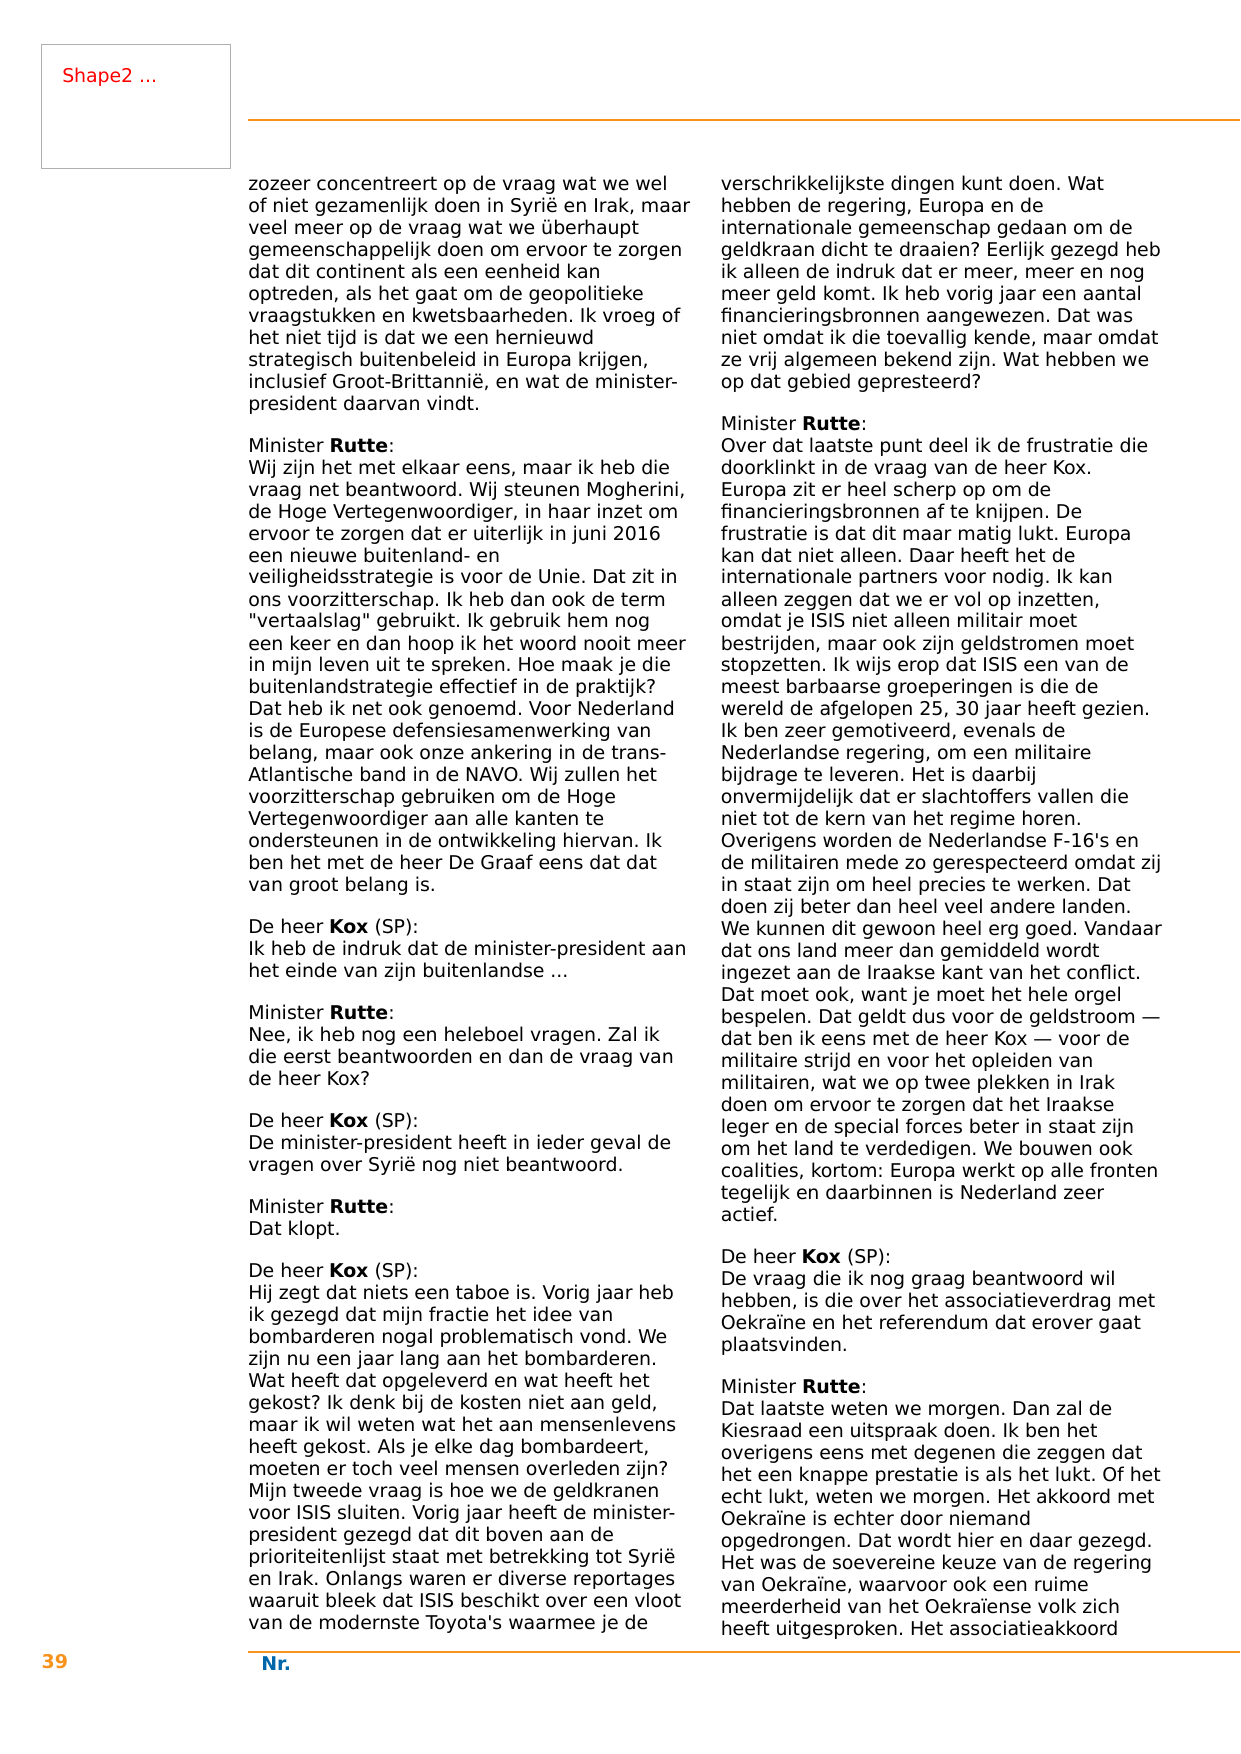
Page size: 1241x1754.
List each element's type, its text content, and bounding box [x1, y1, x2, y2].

text De heer Kox (SP): [248, 916, 691, 938]
text zozeer concentreert op de vraag wat we wel of niet gezamenlijk doen in Syrië en Irak, maar veel meer op de vraag wat we überhaupt gemeenschappelijk doen om ervoor te zorgen dat dit continent als een eenheid kan optreden, als het gaat om de geopolitieke vraagstukken en kwetsbaarheden. Ik vroeg of het niet tijd is dat we een hernieuwd strategisch buitenbeleid in Europa krijgen, inclusief Groot-Brittannië, en wat de minister-president daarvan vindt. [248, 173, 691, 414]
text Minister Rutte: [248, 1196, 691, 1218]
text Over dat laatste punt deel ik de frustratie die doorklinkt in de vraag van de heer Kox. Europa zit er heel scherp op om de financieringsbronnen af te knijpen. De frustratie is dat dit maar matig lukt. Europa kan dat niet alleen. Daar heeft het de internationale partners voor nodig. Ik kan alleen zeggen dat we er vol op inzetten, omdat je ISIS niet alleen militair moet bestrijden, maar ook zijn geldstromen moet stopzetten. Ik wijs erop dat ISIS een van de meest barbaarse groeperingen is die de wereld de afgelopen 25, 30 jaar heeft gezien. Ik ben zeer gemotiveerd, evenals de Nederlandse regering, om een militaire bijdrage te leveren. Het is daarbij onvermijdelijk dat er slachtoffers vallen die niet tot de kern van het regime horen. Overigens worden de Nederlandse F-16's en de militairen mede zo gerespecteerd omdat zij in staat zijn om heel precies te werken. Dat doen zij beter dan heel veel andere landen. We kunnen dit gewoon heel erg goed. Vandaar dat ons land meer dan gemiddeld wordt ingezet aan de Iraakse kant van het conflict. Dat moet ook, want je moet het hele orgel bespelen. Dat geldt dus voor de geldstroom — dat ben ik eens met de heer Kox — voor de militaire strijd en voor het opleiden van militairen, wat we op twee plekken in Irak doen om ervoor te zorgen dat het Iraakse leger en de special forces beter in staat zijn om het land te verdedigen. We bouwen ook coalities, kortom: Europa werkt op alle fronten tegelijk en daarbinnen is Nederland zeer actief. [721, 434, 1163, 1226]
text Dat klopt. [248, 1218, 691, 1240]
text De heer Kox (SP): [248, 1110, 691, 1132]
text Minister Rutte: [721, 413, 1163, 434]
text De vraag die ik nog graag beantwoord wil hebben, is die over het associatieverdrag met Oekraïne en het referendum dat erover gaat plaatsvinden. [721, 1268, 1163, 1356]
text Ik heb de indruk dat de minister-president aan het einde van zijn buitenlandse ... [248, 938, 691, 982]
text Minister Rutte: [721, 1376, 1163, 1398]
text Minister Rutte: [248, 1002, 691, 1024]
text De heer Kox (SP): [248, 1260, 691, 1282]
text Wij zijn het met elkaar eens, maar ik heb die vraag net beantwoord. Wij steunen Mogherini, de Hoge Vertegenwoordiger, in haar inzet om ervoor te zorgen dat er uiterlijk in juni 2016 een nieuwe buitenland- en veiligheidsstrategie is voor de Unie. Dat zit in ons voorzitterschap. Ik heb dan ook de term "vertaalslag" gebruikt. Ik gebruik hem nog een keer en dan hoop ik het woord nooit meer in mijn leven uit te spreken. Hoe maak je die buitenlandstrategie effectief in de praktijk? Dat heb ik net ook genoemd. Voor Nederland is de Europese defensiesamenwerking van belang, maar ook onze ankering in de trans-Atlantische band in de NAVO. Wij zullen het voorzitterschap gebruiken om de Hoge Vertegenwoordiger aan alle kanten te ondersteunen in de ontwikkeling hiervan. Ik ben het met de heer De Graaf eens dat dat van groot belang is. [248, 457, 691, 896]
text Dat laatste weten we morgen. Dan zal de Kiesraad een uitspraak doen. Ik ben het overigens eens met degenen die zeggen dat het een knappe prestatie is als het lukt. Of het echt lukt, weten we morgen. Het akkoord met Oekraïne is echter door niemand opgedrongen. Dat wordt hier en daar gezegd. Het was de soevereine keuze van de regering van Oekraïne, waarvoor ook een ruime meerderheid van het Oekraïense volk zich heeft uitgesproken. Het associatieakkoord [721, 1398, 1163, 1639]
text Nee, ik heb nog een heleboel vragen. Zal ik die eerst beantwoorden en dan de vraag van de heer Kox? [248, 1024, 691, 1090]
text De minister-president heeft in ieder geval de vragen over Syrië nog niet beantwoord. [248, 1132, 691, 1176]
text verschrikkelijkste dingen kunt doen. Wat hebben de regering, Europa en de internationale gemeenschap gedaan om de geldkraan dicht te draaien? Eerlijk gezegd heb ik alleen de indruk dat er meer, meer en nog meer geld komt. Ik heb vorig jaar een aantal financieringsbronnen aangewezen. Dat was niet omdat ik die toevallig kende, maar omdat ze vrij algemeen bekend zijn. Wat hebben we op dat gebied gepresteerd? [721, 173, 1163, 393]
text Minister Rutte: [248, 434, 691, 457]
text De heer Kox (SP): [721, 1246, 1163, 1268]
text Hij zegt dat niets een taboe is. Vorig jaar heb ik gezegd dat mijn fractie het idee van bombarderen nogal problematisch vond. We zijn nu een jaar lang aan het bombarderen. Wat heeft dat opgeleverd en wat heeft het gekost? Ik denk bij de kosten niet aan geld, maar ik wil weten wat het aan mensenlevens heeft gekost. Als je elke dag bombardeert, moeten er toch veel mensen overleden zijn? Mijn tweede vraag is hoe we de geldkranen voor ISIS sluiten. Vorig jaar heeft de minister-president gezegd dat dit boven aan de prioriteitenlijst staat met betrekking tot Syrië en Irak. Onlangs waren er diverse reportages waaruit bleek dat ISIS beschikt over een vloot van de modernste Toyota's waarmee je de [248, 1282, 691, 1633]
